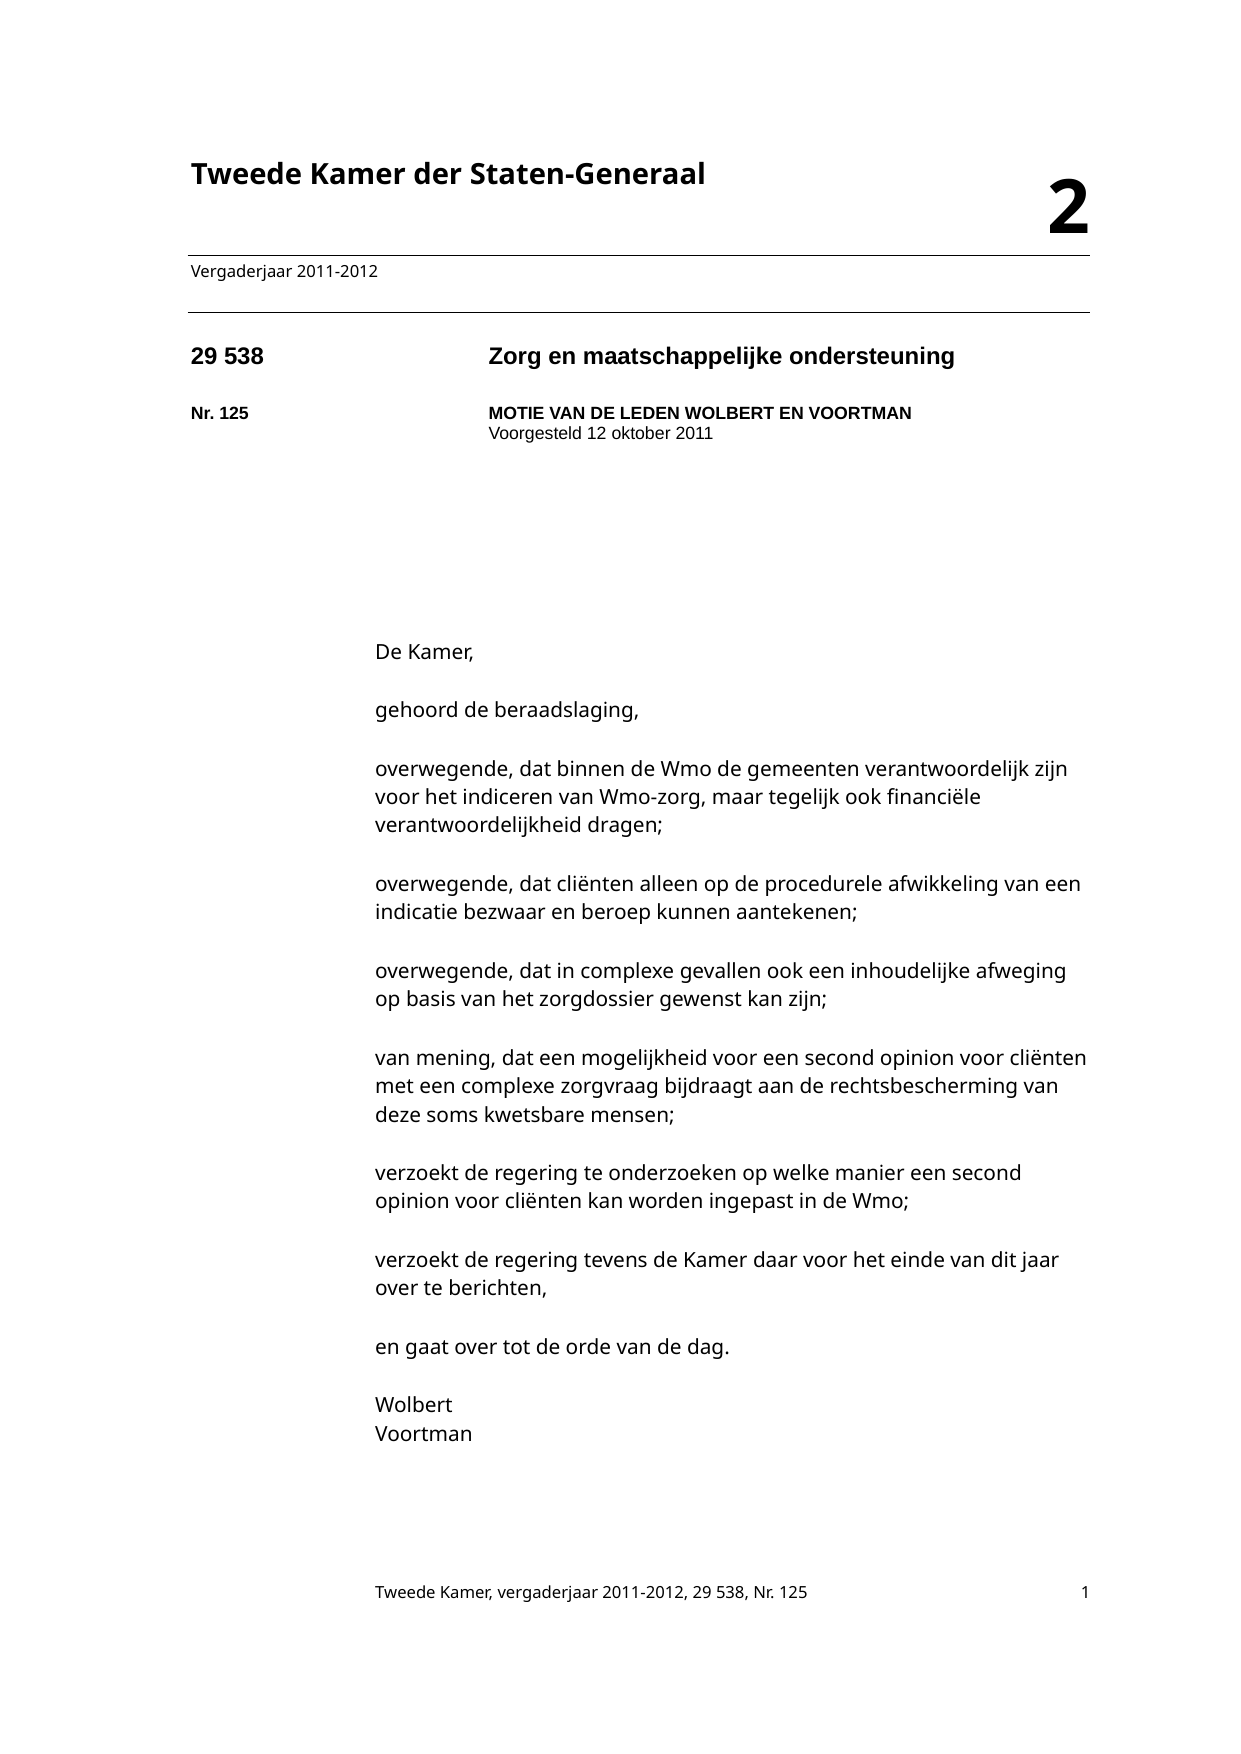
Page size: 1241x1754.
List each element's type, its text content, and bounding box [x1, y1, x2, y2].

table_header 2 [910, 150, 1090, 255]
text Voortman [375, 1419, 1090, 1447]
text overwegende, dat binnen de Wmo de gemeenten verantwoordelijk zijn voor het indiceren van Wmo-zorg, maar tegelijk ook financiële verantwoordelijkheid dragen; [375, 754, 1090, 839]
text overwegende, dat in complexe gevallen ook een inhoudelijke afweging op basis van het zorgdossier gewenst kan zijn; [375, 956, 1090, 1013]
text overwegende, dat cliënten alleen op de procedurele afwikkeling van een indicatie bezwaar en beroep kunnen aantekenen; [375, 869, 1090, 926]
table_cell [485, 256, 1090, 312]
table_cell [485, 313, 1090, 339]
table_header Tweede Kamer der Staten-Generaal [188, 150, 909, 255]
text en gaat over tot de orde van de dag. [375, 1332, 1090, 1360]
table_cell Nr. 125 [188, 399, 485, 518]
table_cell Zorg en maatschappelijke ondersteuning [485, 339, 1090, 399]
text gehoord de beraadslaging, [375, 695, 1090, 724]
text verzoekt de regering te onderzoeken op welke manier een second opinion voor cliënten kan worden ingepast in de Wmo; [375, 1158, 1090, 1215]
text De Kamer, [375, 637, 1090, 665]
table_cell Vergaderjaar 2011-2012 [188, 256, 485, 312]
table_cell [188, 313, 485, 339]
text verzoekt de regering tevens de Kamer daar voor het einde van dit jaar over te berichten, [375, 1245, 1090, 1302]
table_cell MOTIE VAN DE LEDEN WOLBERT EN VOORTMAN Voorgesteld 12 oktober 2011 [485, 399, 1090, 518]
text Wolbert [375, 1390, 1090, 1419]
table_cell 29 538 [188, 339, 485, 399]
text van mening, dat een mogelijkheid voor een second opinion voor cliënten met een complexe zorgvraag bijdraagt aan de rechtsbescherming van deze soms kwetsbare mensen; [375, 1043, 1090, 1128]
